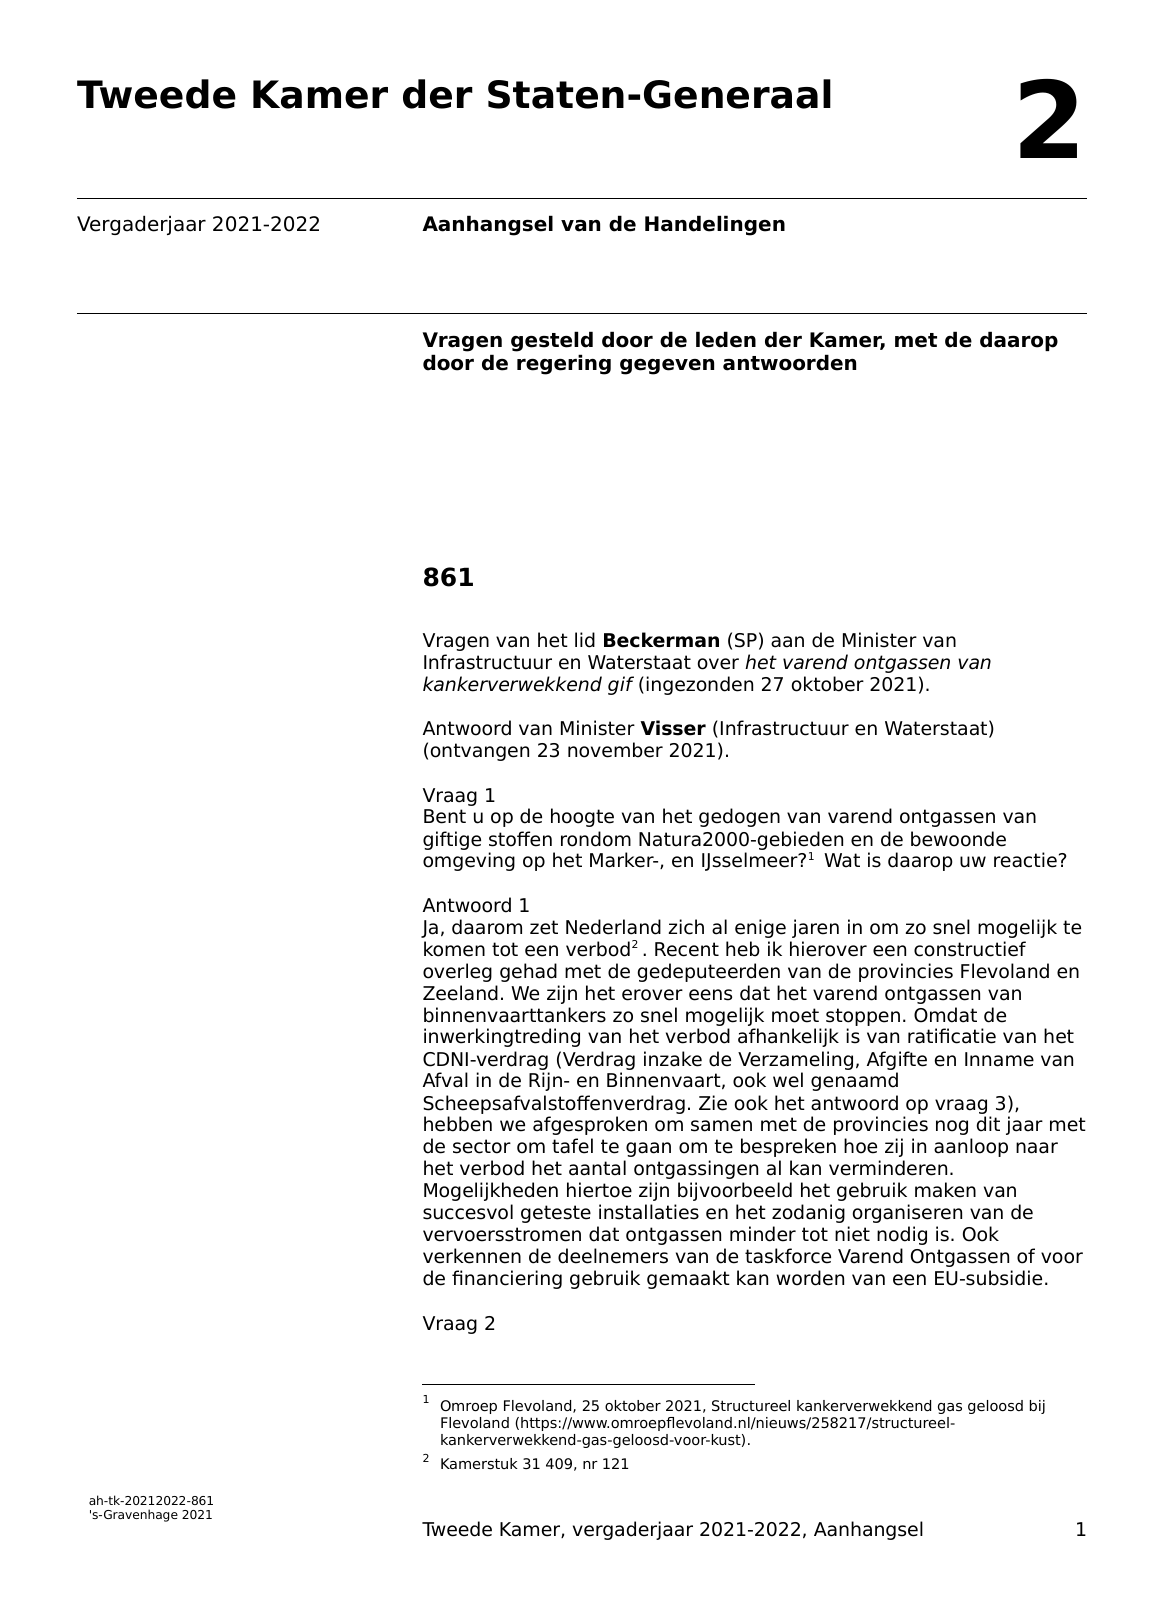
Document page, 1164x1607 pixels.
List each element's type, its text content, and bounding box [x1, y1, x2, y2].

text 's-Gravenhage 2021 [88, 1508, 323, 1522]
table_cell [77, 314, 422, 375]
text Bent u op de hoogte van het gedogen van varend ontgassen van giftige stoffen rondom Natura2000-gebieden en de bewoonde omgeving op het Marker-, en IJsselmeer? Wat is daarop uw reactie? [422, 806, 1087, 872]
table_header 2 [886, 59, 1087, 198]
text Vraag 1 [422, 784, 1087, 806]
text Kamerstuk 31 409, nr 121 [422, 1452, 1087, 1474]
table_cell Aanhangsel van de Handelingen [422, 199, 1087, 313]
table_header Tweede Kamer der Staten-Generaal [77, 59, 886, 198]
text Antwoord van Minister Visser (Infrastructuur en Waterstaat) (ontvangen 23 november 2021). [422, 718, 1087, 762]
text Vraag 2 [422, 1312, 1087, 1334]
table_cell Vergaderjaar 2021-2022 [77, 199, 422, 313]
text Ja, daarom zet Nederland zich al enige jaren in om zo snel mogelijk te komen tot een verbod. Recent heb ik hierover een constructief overleg gehad met de gedeputeerden van de provincies Flevoland en Zeeland. We zijn het erover eens dat het varend ontgassen van binnenvaarttankers zo snel mogelijk moet stoppen. Omdat de inwerkingtreding van het verbod afhankelijk is van ratificatie van het CDNI-verdrag (Verdrag inzake de Verzameling, Afgifte en Inname van Afval in de Rijn- en Binnenvaart, ook wel genaamd Scheepsafvalstoffenverdrag. Zie ook het antwoord op vraag 3), hebben we afgesproken om samen met de provincies nog dit jaar met de sector om tafel te gaan om te bespreken hoe zij in aanloop naar het verbod het aantal ontgassingen al kan verminderen. Mogelijkheden hiertoe zijn bijvoorbeeld het gebruik maken van succesvol geteste installaties en het zodanig organiseren van de vervoersstromen dat ontgassen minder tot niet nodig is. Ook verkennen de deelnemers van de taskforce Varend Ontgassen of voor de financiering gebruik gemaakt kan worden van een EU-subsidie. [422, 917, 1087, 1290]
text Antwoord 1 [422, 894, 1087, 917]
table_cell Vragen gesteld door de leden der Kamer, met de daarop door de regering gegeven antwoorden [422, 314, 1087, 375]
text Omroep Flevoland, 25 oktober 2021, Structureel kankerverwekkend gas geloosd bij Flevoland (https://www.omroepflevoland.nl/nieuws/258217/structureel-kankerverwekkend-gas-geloosd-voor-kust). [422, 1393, 1087, 1449]
text ah-tk-20212022-861 [88, 1494, 323, 1508]
text 861 [422, 563, 1087, 592]
text Vragen van het lid Beckerman (SP) aan de Minister van Infrastructuur en Waterstaat over het varend ontgassen van kankerverwekkend gif (ingezonden 27 oktober 2021). [422, 630, 1087, 696]
